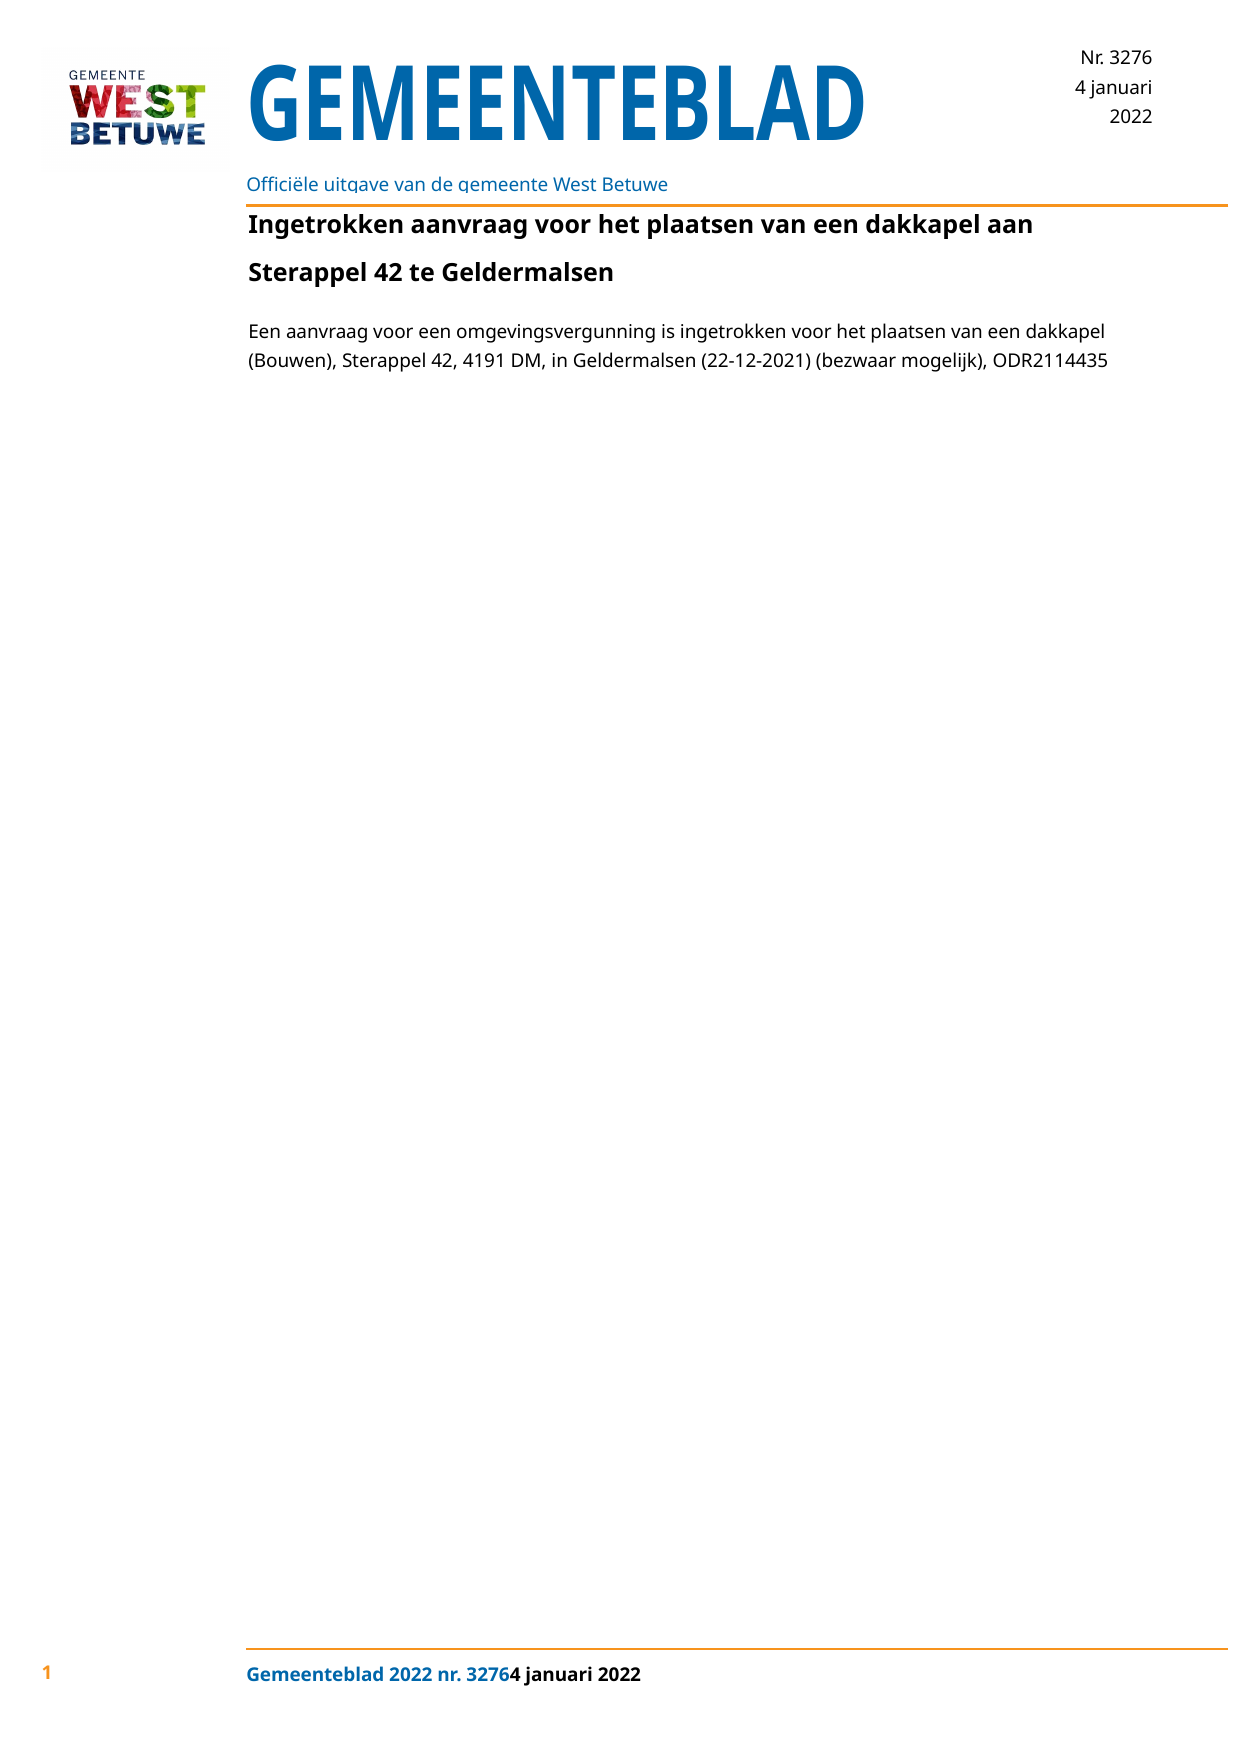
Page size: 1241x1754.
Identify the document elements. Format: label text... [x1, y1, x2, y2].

text Een aanvraag voor een omgevingsvergunning is ingetrokken voor het plaatsen van een dakkapel (Bouwen), Sterappel 42, 4191 DM, in Geldermalsen (22-12-2021) (bezwaar mogelijk), ODR2114435 [248, 318, 1152, 373]
text Ingetrokken aanvraag voor het plaatsen van een dakkapel aan Sterappel 42 te Geldermalsen [248, 207, 1152, 288]
picture [41, 47, 231, 172]
